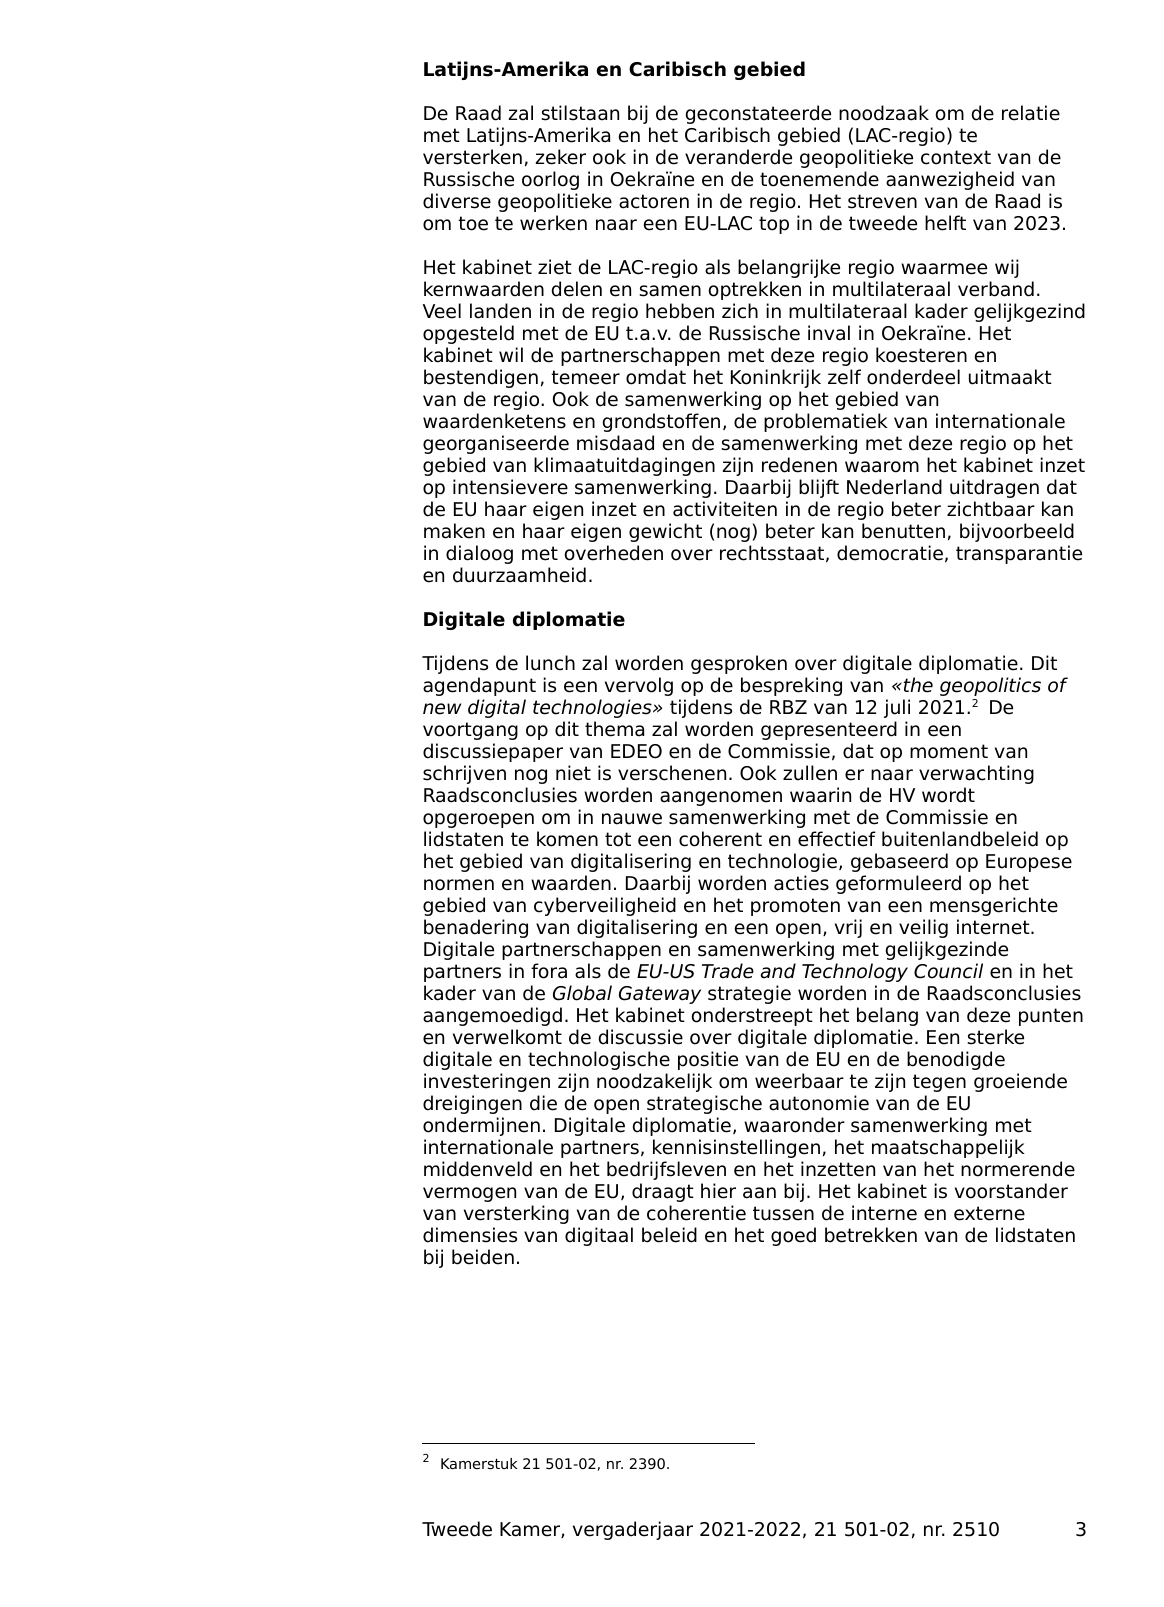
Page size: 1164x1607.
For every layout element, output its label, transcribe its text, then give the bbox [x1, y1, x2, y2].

text Tijdens de lunch zal worden gesproken over digitale diplomatie. Dit agendapunt is een vervolg op de bespreking van «the geopolitics of new digital technologies» tijdens de RBZ van 12 juli 2021. De voortgang op dit thema zal worden gepresenteerd in een discussiepaper van EDEO en de Commissie, dat op moment van schrijven nog niet is verschenen. Ook zullen er naar verwachting Raadsconclusies worden aangenomen waarin de HV wordt opgeroepen om in nauwe samenwerking met de Commissie en lidstaten te komen tot een coherent en effectief buitenlandbeleid op het gebied van digitalisering en technologie, gebaseerd op Europese normen en waarden. Daarbij worden acties geformuleerd op het gebied van cyberveiligheid en het promoten van een mensgerichte benadering van digitalisering en een open, vrij en veilig internet. Digitale partnerschappen en samenwerking met gelijkgezinde partners in fora als de EU-US Trade and Technology Council en in het kader van de Global Gateway strategie worden in de Raadsconclusies aangemoedigd. Het kabinet onderstreept het belang van deze punten en verwelkomt de discussie over digitale diplomatie. Een sterke digitale en technologische positie van de EU en de benodigde investeringen zijn noodzakelijk om weerbaar te zijn tegen groeiende dreigingen die de open strategische autonomie van de EU ondermijnen. Digitale diplomatie, waaronder samenwerking met internationale partners, kennisinstellingen, het maatschappelijk middenveld en het bedrijfsleven en het inzetten van het normerende vermogen van de EU, draagt hier aan bij. Het kabinet is voorstander van versterking van de coherentie tussen de interne en externe dimensies van digitaal beleid en het goed betrekken van de lidstaten bij beiden. [422, 653, 1087, 1269]
subtitle Digitale diplomatie [422, 609, 1087, 631]
text Kamerstuk 21 501-02, nr. 2390. [422, 1452, 1087, 1474]
text De Raad zal stilstaan bij de geconstateerde noodzaak om de relatie met Latijns-Amerika en het Caribisch gebied (LAC-regio) te versterken, zeker ook in de veranderde geopolitieke context van de Russische oorlog in Oekraïne en de toenemende aanwezigheid van diverse geopolitieke actoren in de regio. Het streven van de Raad is om toe te werken naar een EU-LAC top in de tweede helft van 2023. [422, 103, 1087, 235]
text Het kabinet ziet de LAC-regio als belangrijke regio waarmee wij kernwaarden delen en samen optrekken in multilateraal verband. Veel landen in de regio hebben zich in multilateraal kader gelijkgezind opgesteld met de EU t.a.v. de Russische inval in Oekraïne. Het kabinet wil de partnerschappen met deze regio koesteren en bestendigen, temeer omdat het Koninkrijk zelf onderdeel uitmaakt van de regio. Ook de samenwerking op het gebied van waardenketens en grondstoffen, de problematiek van internationale georganiseerde misdaad en de samenwerking met deze regio op het gebied van klimaatuitdagingen zijn redenen waarom het kabinet inzet op intensievere samenwerking. Daarbij blijft Nederland uitdragen dat de EU haar eigen inzet en activiteiten in de regio beter zichtbaar kan maken en haar eigen gewicht (nog) beter kan benutten, bijvoorbeeld in dialoog met overheden over rechtsstaat, democratie, transparantie en duurzaamheid. [422, 257, 1087, 587]
subtitle Latijns-Amerika en Caribisch gebied [422, 59, 1087, 81]
